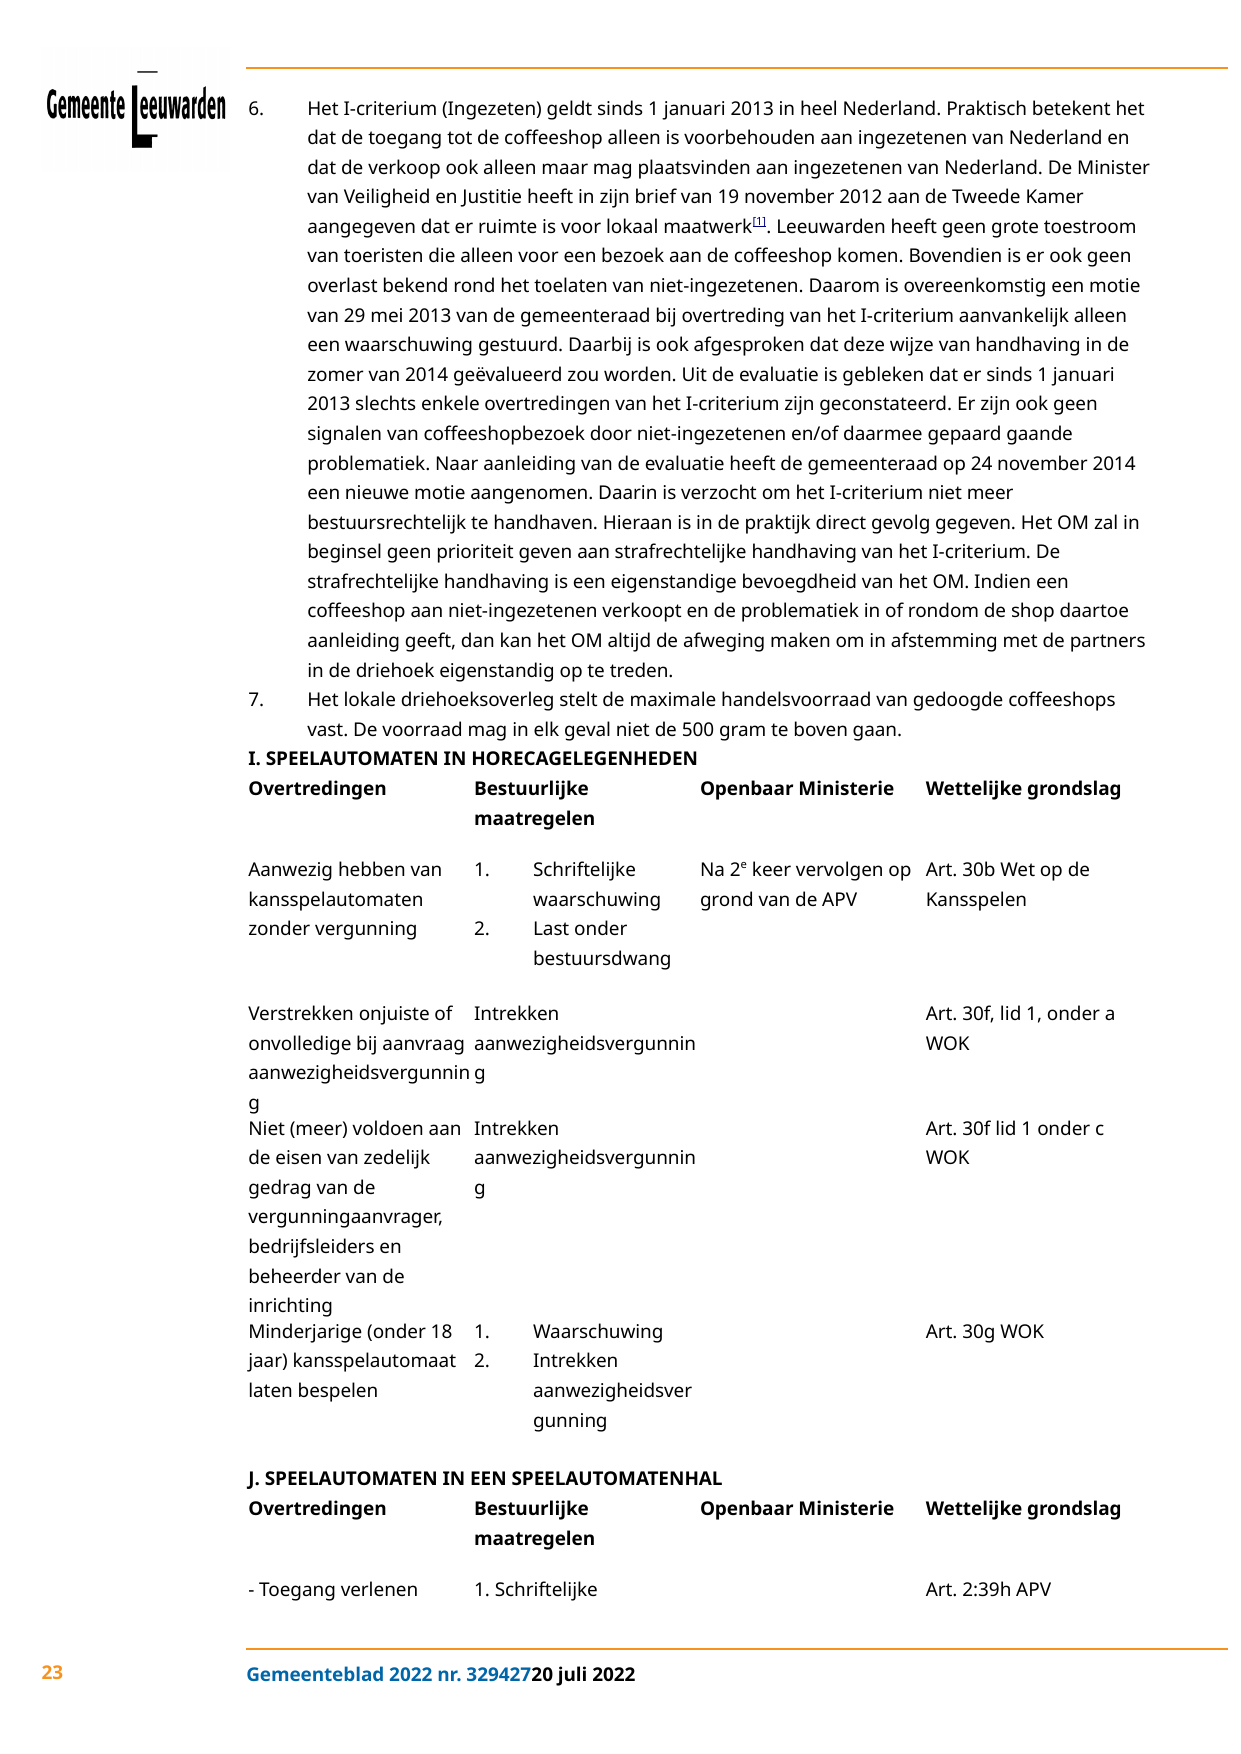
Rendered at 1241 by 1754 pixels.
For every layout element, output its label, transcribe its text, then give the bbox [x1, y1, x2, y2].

table_cell [700, 1000, 926, 1115]
table_cell Art. 30b Wet op de Kansspelen [926, 856, 1152, 1000]
list Het I-criterium (Ingezeten) geldt sinds 1 januari 2013 in heel Nederland. Praktisch betekent het dat de toegang tot de coffeeshop alleen is voorbehouden aan ingezetenen van Nederland en dat de verkoop ook alleen maar mag plaatsvinden aan ingezetenen van Nederland. De Minister van Veiligheid en Justitie heeft in zijn brief van 19 november 2012 aan de Tweede Kamer aangegeven dat er ruimte is voor lokaal maatwerk[1]. Leeuwarden heeft geen grote toestroom van toeristen die alleen voor een bezoek aan de coffeeshop komen. Bovendien is er ook geen overlast bekend rond het toelaten van niet-ingezetenen. Daarom is overeenkomstig een motie van 29 mei 2013 van de gemeenteraad bij overtreding van het I-criterium aanvankelijk alleen een waarschuwing gestuurd. Daarbij is ook afgesproken dat deze wijze van handhaving in de zomer van 2014 geëvalueerd zou worden. Uit de evaluatie is gebleken dat er sinds 1 januari 2013 slechts enkele overtredingen van het I-criterium zijn geconstateerd. Er zijn ook geen signalen van coffeeshopbezoek door niet-ingezetenen en/of daarmee gepaard gaande problematiek. Naar aanleiding van de evaluatie heeft de gemeenteraad op 24 november 2014 een nieuwe motie aangenomen. Daarin is verzocht om het I-criterium niet meer bestuursrechtelijk te handhaven. Hieraan is in de praktijk direct gevolg gegeven. Het OM zal in beginsel geen prioriteit geven aan strafrechtelijke handhaving van het I-criterium. De strafrechtelijke handhaving is een eigenstandige bevoegdheid van het OM. Indien een coffeeshop aan niet-ingezetenen verkoopt en de problematiek in of rondom de shop daartoe aanleiding geeft, dan kan het OM altijd de afweging maken om in afstemming met de partners in de driehoek eigenstandig op te treden. [248, 95, 1152, 683]
table_cell [700, 1550, 926, 1576]
table_cell [926, 831, 1152, 856]
table_cell [474, 831, 700, 856]
table_cell [700, 1115, 926, 1318]
text J. SPEELAUTOMATEN IN EEN SPEELAUTOMATENHAL [248, 1465, 1152, 1491]
table_cell Intrekken aanwezigheidsvergunning [474, 1000, 700, 1115]
table_cell Minderjarige (onder 18 jaar) kansspelautomaat laten bespelen [248, 1318, 474, 1462]
table_header Bestuurlijke maatregelen [474, 1495, 700, 1550]
table_header Overtredingen [248, 775, 474, 831]
table_cell [248, 1550, 474, 1576]
table_cell Waarschuwing Intrekken aanwezigheidsvergunning [474, 1318, 700, 1462]
table_cell Niet (meer) voldoen aan de eisen van zedelijk gedrag van de vergunningaanvrager, bedrijfsleiders en beheerder van de inrichting [248, 1115, 474, 1318]
table_cell Schriftelijke waarschuwing Last onder bestuursdwang [474, 856, 700, 1000]
picture [41, 47, 231, 172]
table_cell Intrekken aanwezigheidsvergunning [474, 1115, 700, 1318]
table_header Openbaar Ministerie [700, 1495, 926, 1550]
table_cell Na 2e keer vervolgen op grond van de APV [700, 856, 926, 1000]
table_cell Art. 30f lid 1 onder c WOK [926, 1115, 1152, 1318]
table_cell 1. Schriftelijke [474, 1576, 700, 1602]
table_header Bestuurlijke maatregelen [474, 775, 700, 831]
list Het lokale driehoeksoverleg stelt de maximale handelsvoorraad van gedoogde coffeeshops vast. De voorraad mag in elk geval niet de 500 gram te boven gaan. [248, 686, 1152, 742]
table_cell - Toegang verlenen [248, 1576, 474, 1602]
table_cell Art. 2:39h APV [926, 1576, 1152, 1602]
table_cell Art. 30f, lid 1, onder a WOK [926, 1000, 1152, 1115]
table_cell Art. 30g WOK [926, 1318, 1152, 1462]
table_header Openbaar Ministerie [700, 775, 926, 831]
table_cell [474, 1550, 700, 1576]
table_cell [700, 831, 926, 856]
table_cell Verstrekken onjuiste of onvolledige bij aanvraag aanwezigheidsvergunning [248, 1000, 474, 1115]
table_header Overtredingen [248, 1495, 474, 1550]
table_cell [248, 831, 474, 856]
table_header Wettelijke grondslag [926, 775, 1152, 831]
table_cell [700, 1318, 926, 1462]
table_header Wettelijke grondslag [926, 1495, 1152, 1550]
table_cell [700, 1576, 926, 1602]
table_cell [926, 1550, 1152, 1576]
table_cell Aanwezig hebben van kansspelautomaten zonder vergunning [248, 856, 474, 1000]
text I. SPEELAUTOMATEN IN HORECAGELEGENHEDEN [248, 746, 1152, 771]
